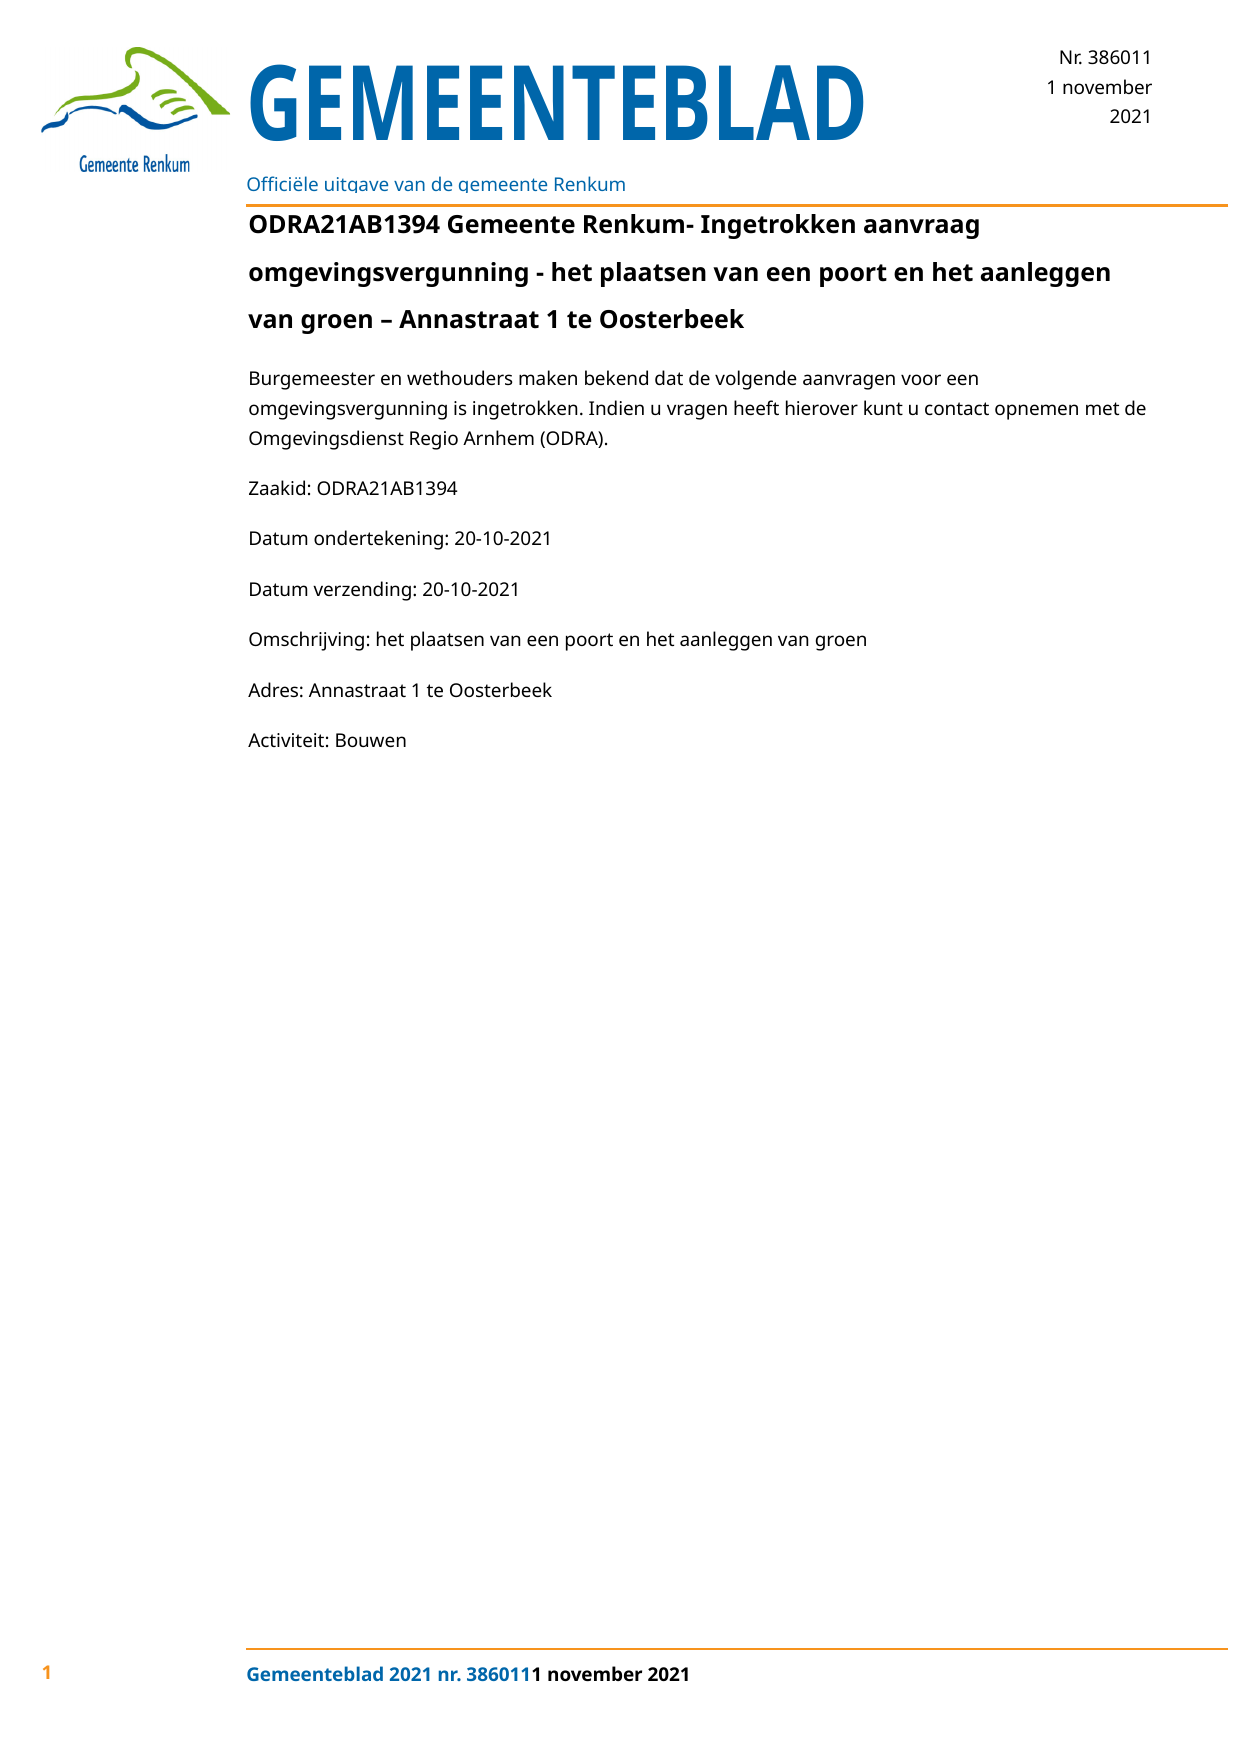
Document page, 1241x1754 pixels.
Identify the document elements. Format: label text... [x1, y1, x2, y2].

text Adres: Annastraat 1 te Oosterbeek [248, 677, 1152, 702]
text Activiteit: Bouwen [248, 727, 1152, 753]
text Zaakid: ODRA21AB1394 [248, 475, 1152, 501]
text Omschrijving: het plaatsen van een poort en het aanleggen van groen [248, 626, 1152, 652]
text Burgemeester en wethouders maken bekend dat de volgende aanvragen voor een omgevingsvergunning is ingetrokken. Indien u vragen heeft hierover kunt u contact opnemen met de Omgevingsdienst Regio Arnhem (ODRA). [248, 366, 1152, 450]
picture [41, 47, 231, 172]
text ODRA21AB1394 Gemeente Renkum- Ingetrokken aanvraag omgevingsvergunning - het plaatsen van een poort en het aanleggen van groen – Annastraat 1 te Oosterbeek [248, 207, 1152, 336]
text Datum ondertekening: 20-10-2021 [248, 526, 1152, 551]
text Datum verzending: 20-10-2021 [248, 576, 1152, 602]
